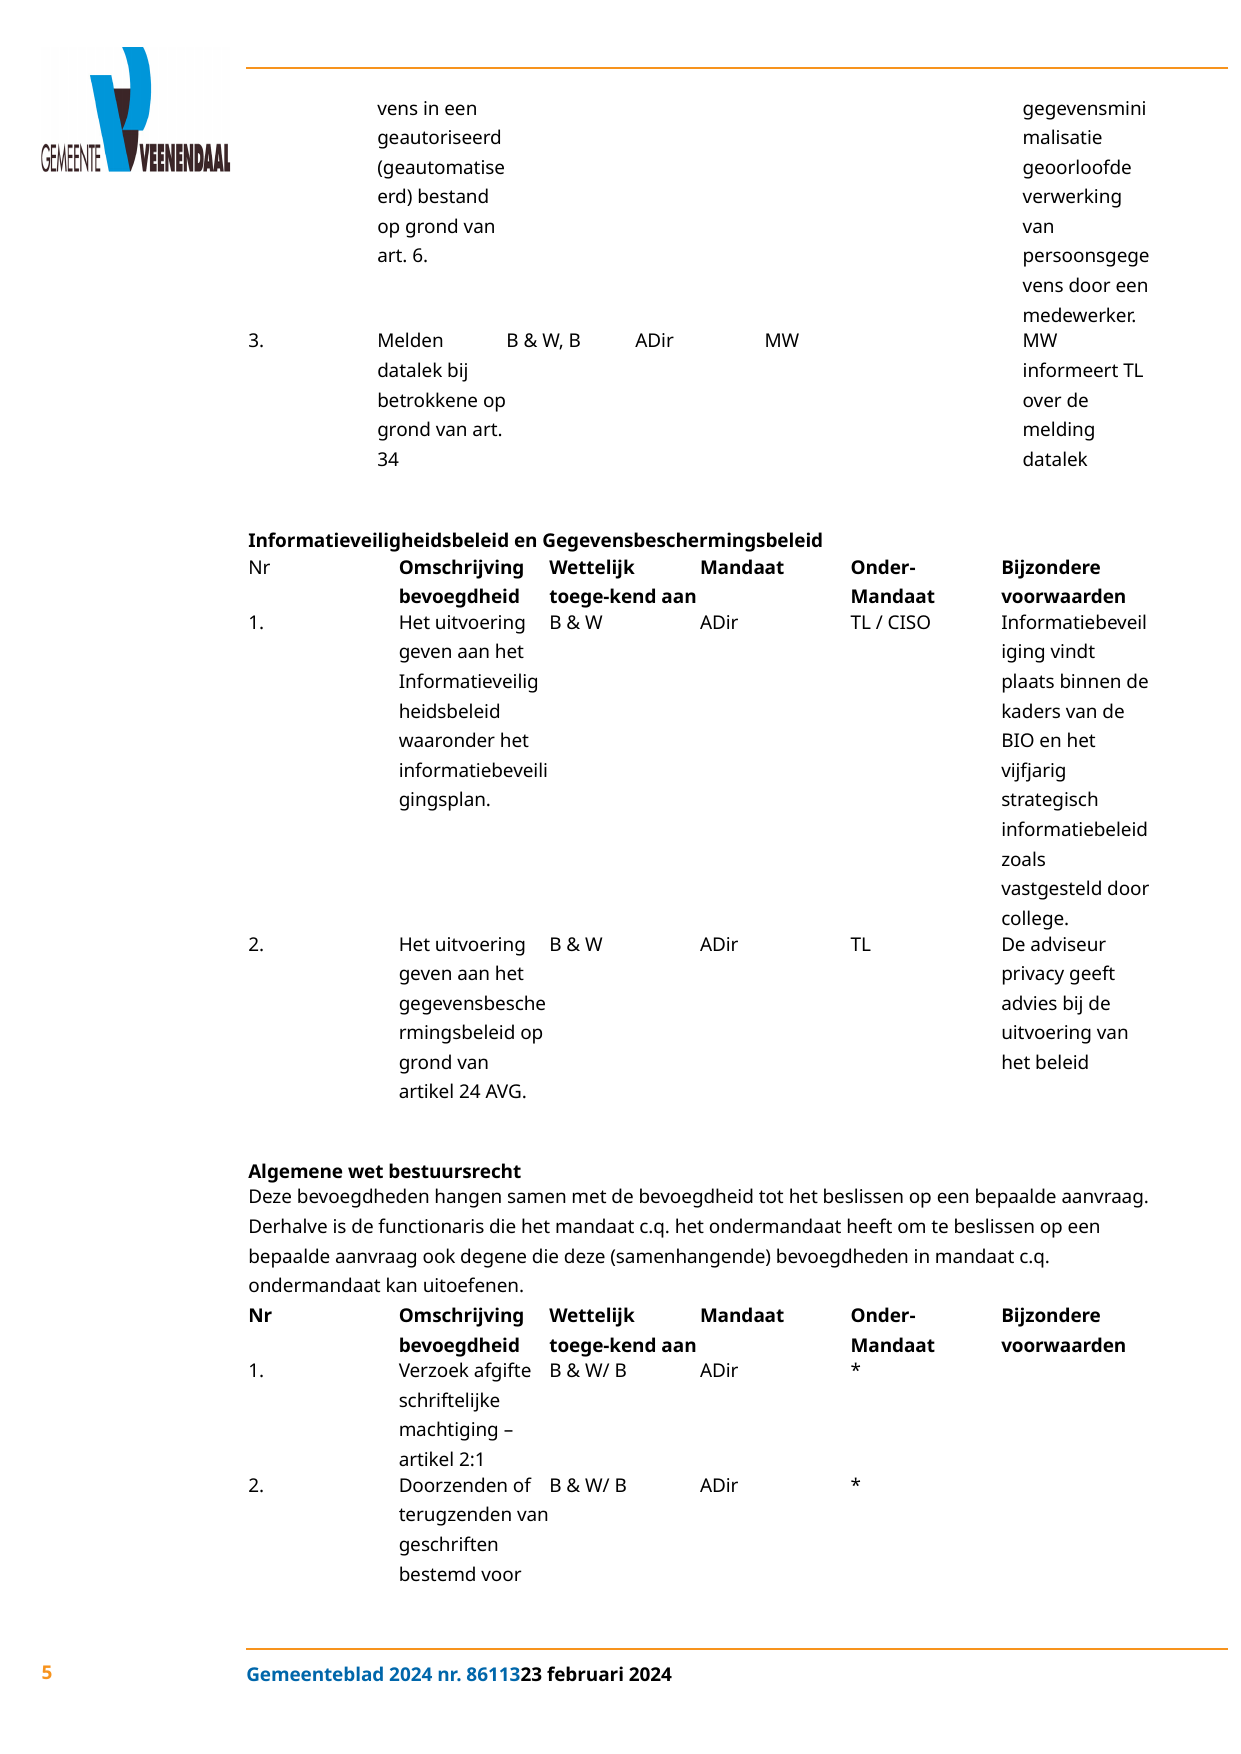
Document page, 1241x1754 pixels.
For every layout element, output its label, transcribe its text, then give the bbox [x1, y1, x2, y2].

table_cell TL / CISO [850, 609, 1001, 931]
table_cell MW [764, 328, 893, 472]
table_cell TL [850, 931, 1001, 1104]
table_cell [248, 328, 377, 472]
picture [123, 47, 231, 172]
table_cell B & W, B [506, 328, 635, 472]
table_cell De adviseur privacy geeft advies bij de uitvoering van het beleid [1001, 931, 1152, 1104]
table_cell [506, 95, 635, 328]
text Algemene wet bestuursrecht [248, 1158, 1152, 1184]
table_header Onder- Mandaat [850, 554, 1001, 609]
table_header Nr [248, 554, 398, 609]
table_header Wettelijk toege-kend aan [549, 1302, 700, 1357]
table_cell ADir [700, 1358, 850, 1472]
table_cell ADir [635, 328, 764, 472]
table_header Bijzondere voorwaarden [1001, 554, 1152, 609]
picture [41, 47, 130, 172]
table_cell Het uitvoering geven aan het gegevensbeschermingsbeleid op grond van artikel 24 AVG. [399, 931, 549, 1104]
text Informatieveiligheidsbeleid en Gegevensbeschermingsbeleid [248, 525, 1152, 554]
table_cell [635, 95, 764, 328]
table_cell ADir [700, 1472, 850, 1586]
table_cell MW informeert TL over de melding datalek [1023, 328, 1152, 472]
table_cell [894, 328, 1022, 472]
table_cell B & W/ B [549, 1472, 700, 1586]
table_cell B & W [549, 609, 700, 931]
table_cell [764, 95, 893, 328]
table_header Omschrijving bevoegdheid [399, 554, 549, 609]
table_cell [1001, 1472, 1152, 1586]
table_header Mandaat [700, 1302, 850, 1357]
table_cell 1. [248, 609, 398, 931]
table_header Wettelijk toege-kend aan [549, 554, 700, 609]
table_cell [248, 1472, 398, 1586]
table_header Onder- Mandaat [850, 1302, 1001, 1357]
table_header Mandaat [700, 554, 850, 609]
table_header Omschrijving bevoegdheid [399, 1302, 549, 1357]
table_cell vens in een geautoriseerd (geautomatiseerd) bestand op grond van art. 6. [377, 95, 506, 328]
text Deze bevoegdheden hangen samen met de bevoegdheid tot het beslissen op een bepaalde aanvraag. Derhalve is de functionaris die het mandaat c.q. het ondermandaat heeft om te beslissen op een bepaalde aanvraag ook degene die deze (samenhangende) bevoegdheden in mandaat c.q. ondermandaat kan uitoefenen. [248, 1184, 1152, 1298]
table_cell B & W/ B [549, 1358, 700, 1472]
table_cell ADir [700, 609, 850, 931]
table_cell [1001, 1358, 1152, 1472]
table_header Nr [248, 1302, 398, 1357]
table_cell [894, 95, 1022, 328]
table_cell [248, 95, 377, 328]
table_cell Verzoek afgifte schriftelijke machtiging – artikel 2:1 [399, 1358, 549, 1472]
table_cell * [850, 1358, 1001, 1472]
table_cell ADir [700, 931, 850, 1104]
table_cell * [850, 1472, 1001, 1586]
table_cell [248, 1358, 398, 1472]
table_cell Doorzenden of terugzenden van geschriften bestemd voor [399, 1472, 549, 1586]
table_cell Informatiebeveiliging vindt plaats binnen de kaders van de BIO en het vijfjarig strategisch informatiebeleid zoals vastgesteld door college. [1001, 609, 1152, 931]
table_cell 2. [248, 931, 398, 1104]
table_header Bijzondere voorwaarden [1001, 1302, 1152, 1357]
table_cell Melden datalek bij betrokkene op grond van art. 34 [377, 328, 506, 472]
table_cell B & W [549, 931, 700, 1104]
table_cell Het uitvoering geven aan het Informatieveiligheidsbeleid waaronder het informatiebeveiligingsplan. [399, 609, 549, 931]
table_cell gegevensminimalisatie geoorloofde verwerking van persoonsgegevens door een medewerker. [1023, 95, 1152, 328]
